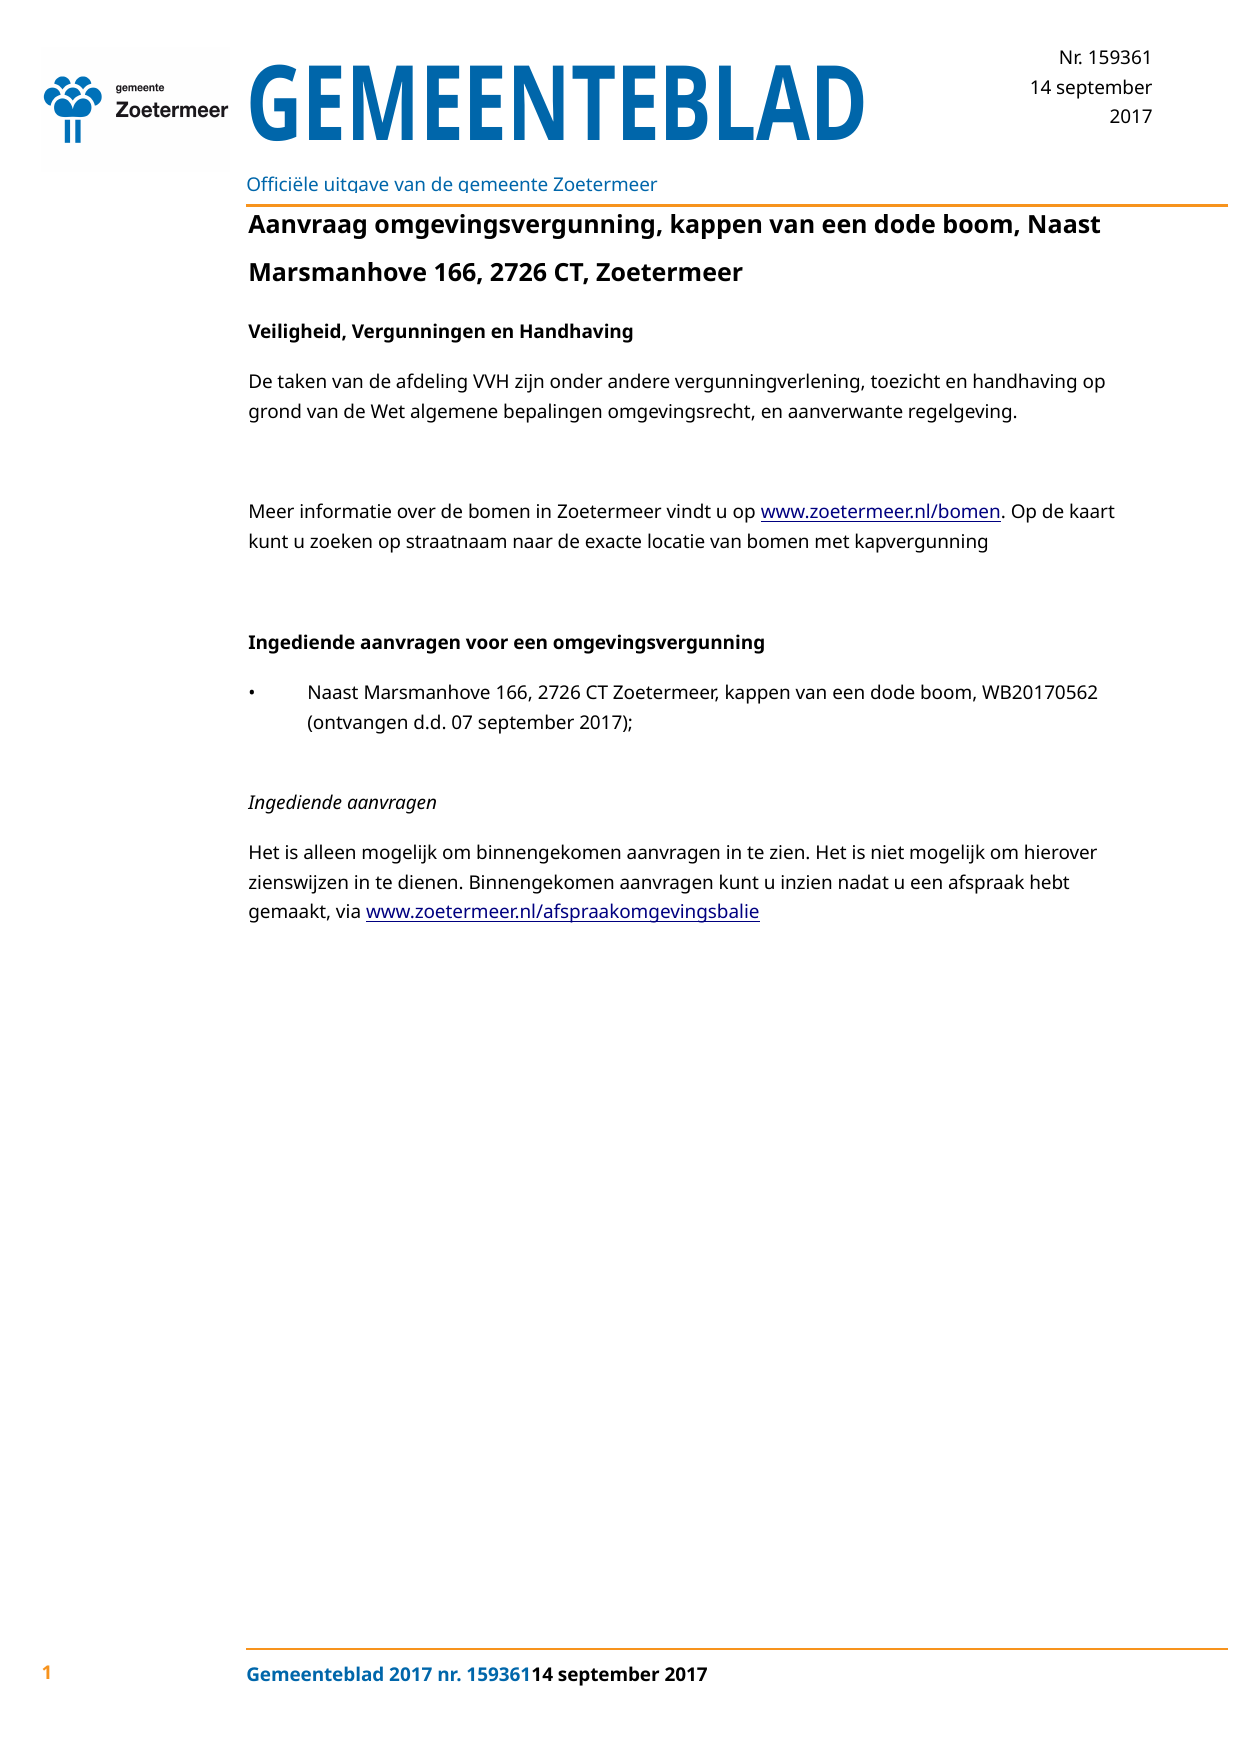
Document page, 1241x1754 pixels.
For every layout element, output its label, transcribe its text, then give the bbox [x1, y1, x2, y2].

text Aanvraag omgevingsvergunning, kappen van een dode boom, Naast Marsmanhove 166, 2726 CT, Zoetermeer [248, 207, 1152, 288]
text De taken van de afdeling VVH zijn onder andere vergunningverlening, toezicht en handhaving op grond van de Wet algemene bepalingen omgevingsrecht, en aanverwante regelgeving. [248, 368, 1152, 424]
picture [41, 47, 231, 172]
text Veiligheid, Vergunningen en Handhaving [248, 318, 1152, 344]
text Het is alleen mogelijk om binnengekomen aanvragen in te zien. Het is niet mogelijk om hierover zienswijzen in te dienen. Binnengekomen aanvragen kunt u inzien nadat u een afspraak hebt gemaakt, via www.zoetermeer.nl/afspraakomgevingsbalie [248, 839, 1152, 924]
text Ingediende aanvragen voor een omgevingsvergunning [248, 629, 1152, 655]
list Naast Marsmanhove 166, 2726 CT Zoetermeer, kappen van een dode boom, WB20170562 (ontvangen d.d. 07 september 2017); [248, 679, 1152, 735]
text Ingediende aanvragen [248, 789, 1152, 815]
text Meer informatie over de bomen in Zoetermeer vindt u op www.zoetermeer.nl/bomen. Op de kaart kunt u zoeken op straatnaam naar de exacte locatie van bomen met kapvergunning [248, 499, 1152, 554]
